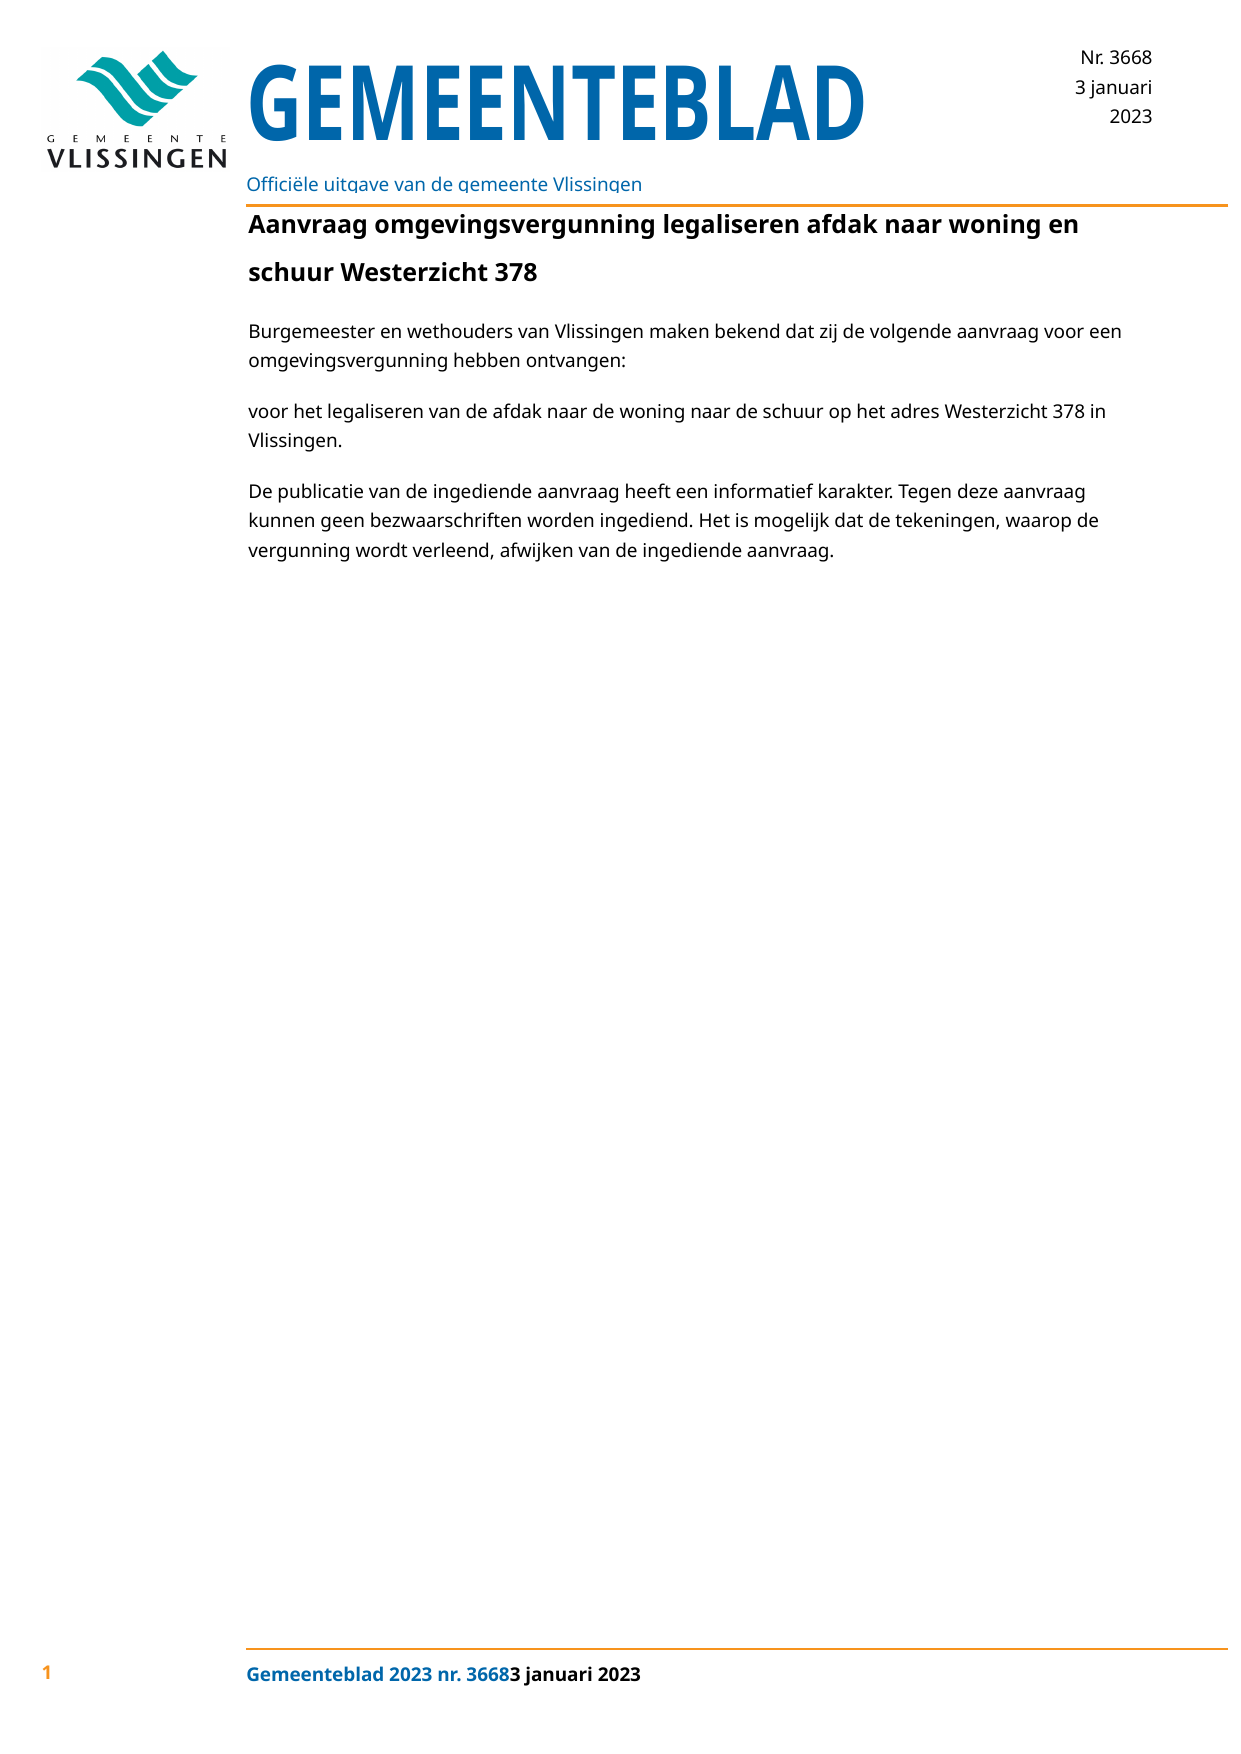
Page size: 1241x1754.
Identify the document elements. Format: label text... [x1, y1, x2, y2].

text De publicatie van de ingediende aanvraag heeft een informatief karakter. Tegen deze aanvraag kunnen geen bezwaarschriften worden ingediend. Het is mogelijk dat de tekeningen, waarop de vergunning wordt verleend, afwijken van de ingediende aanvraag. [248, 478, 1152, 563]
picture [41, 47, 231, 172]
text voor het legaliseren van de afdak naar de woning naar de schuur op het adres Westerzicht 378 in Vlissingen. [248, 398, 1152, 453]
text Aanvraag omgevingsvergunning legaliseren afdak naar woning en schuur Westerzicht 378 [248, 207, 1152, 288]
text Burgemeester en wethouders van Vlissingen maken bekend dat zij de volgende aanvraag voor een omgevingsvergunning hebben ontvangen: [248, 318, 1152, 373]
